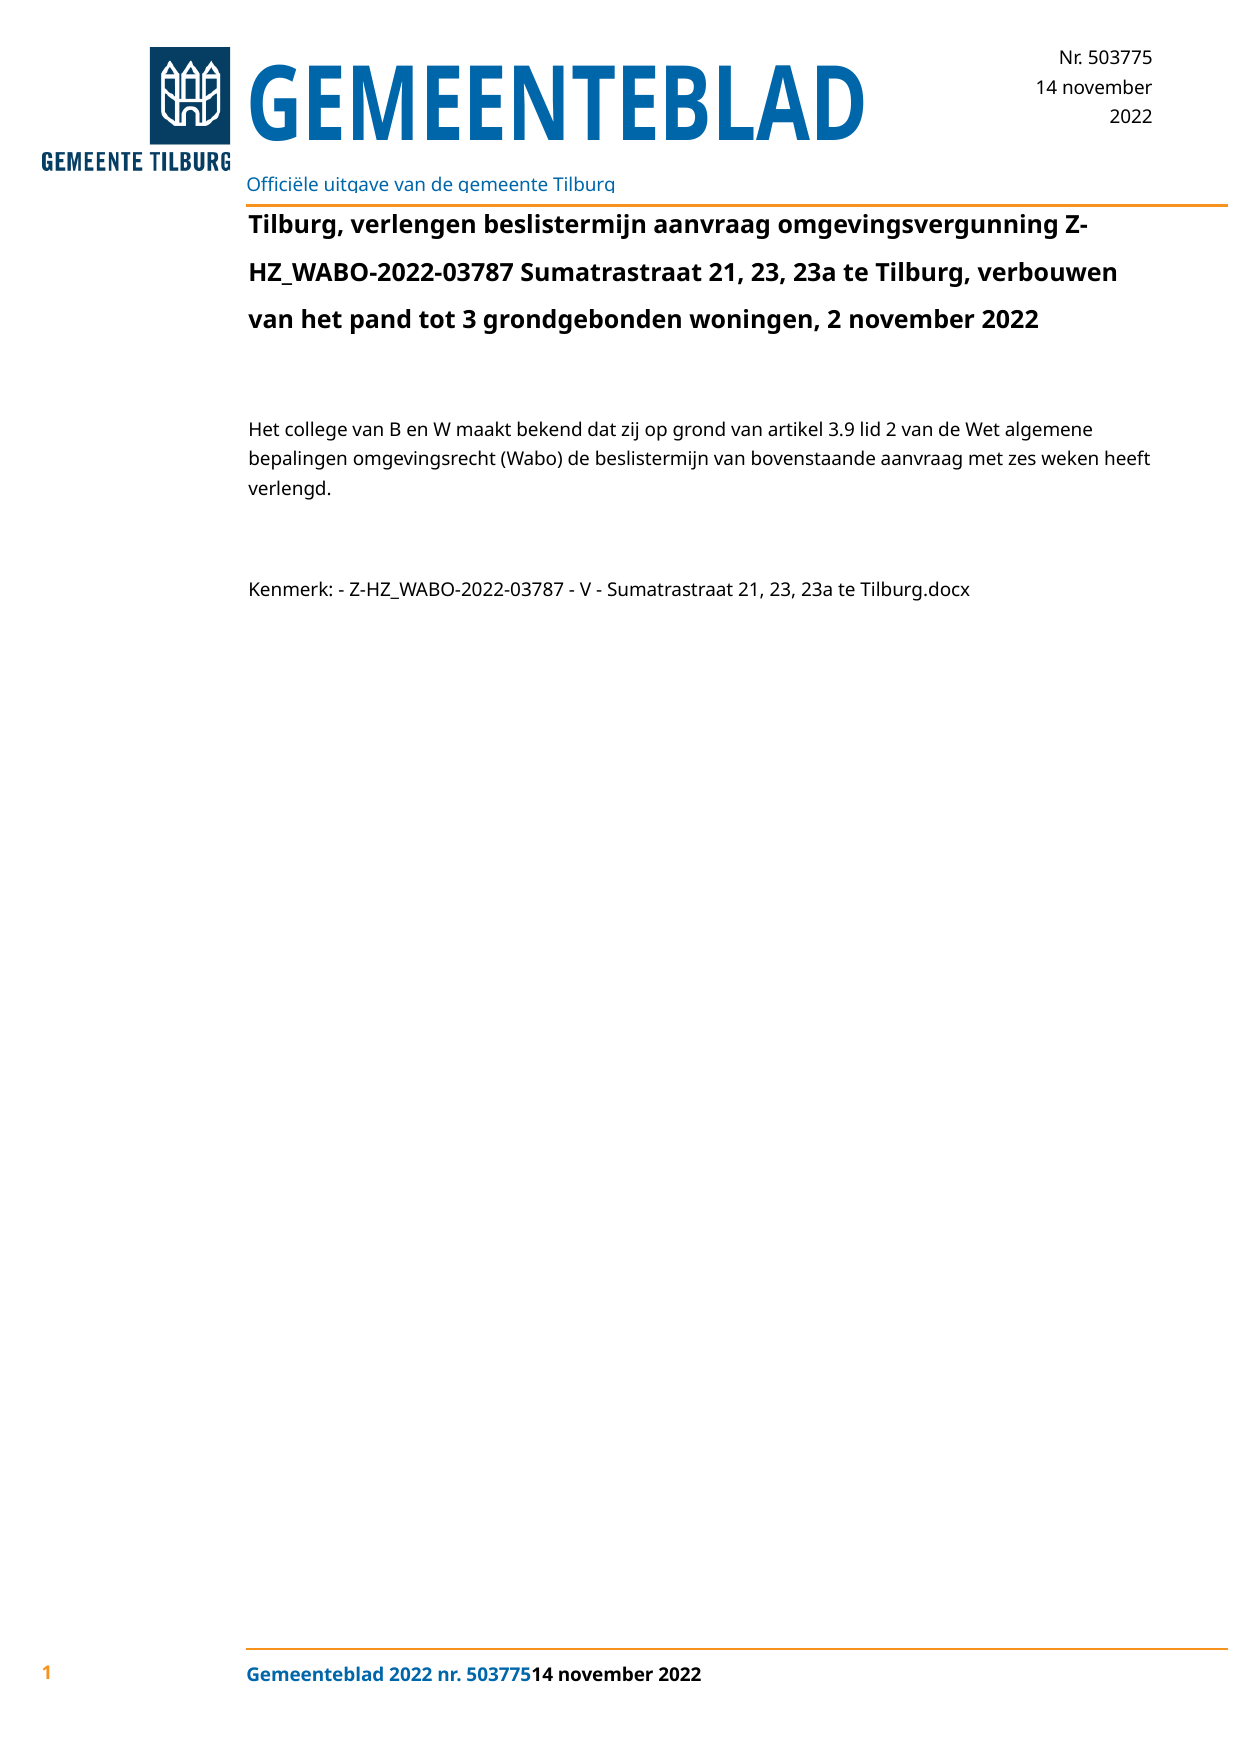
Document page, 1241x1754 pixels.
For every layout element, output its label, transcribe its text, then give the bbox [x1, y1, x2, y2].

text Kenmerk: - Z-HZ_WABO-2022-03787 - V - Sumatrastraat 21, 23, 23a te Tilburg.docx [248, 576, 1152, 602]
text Het college van B en W maakt bekend dat zij op grond van artikel 3.9 lid 2 van de Wet algemene bepalingen omgevingsrecht (Wabo) de beslistermijn van bovenstaande aanvraag met zes weken heeft verlengd. [248, 416, 1152, 501]
text Tilburg, verlengen beslistermijn aanvraag omgevingsvergunning Z-HZ_WABO-2022-03787 Sumatrastraat 21, 23, 23a te Tilburg, verbouwen van het pand tot 3 grondgebonden woningen, 2 november 2022 [248, 207, 1152, 336]
picture [41, 47, 231, 172]
